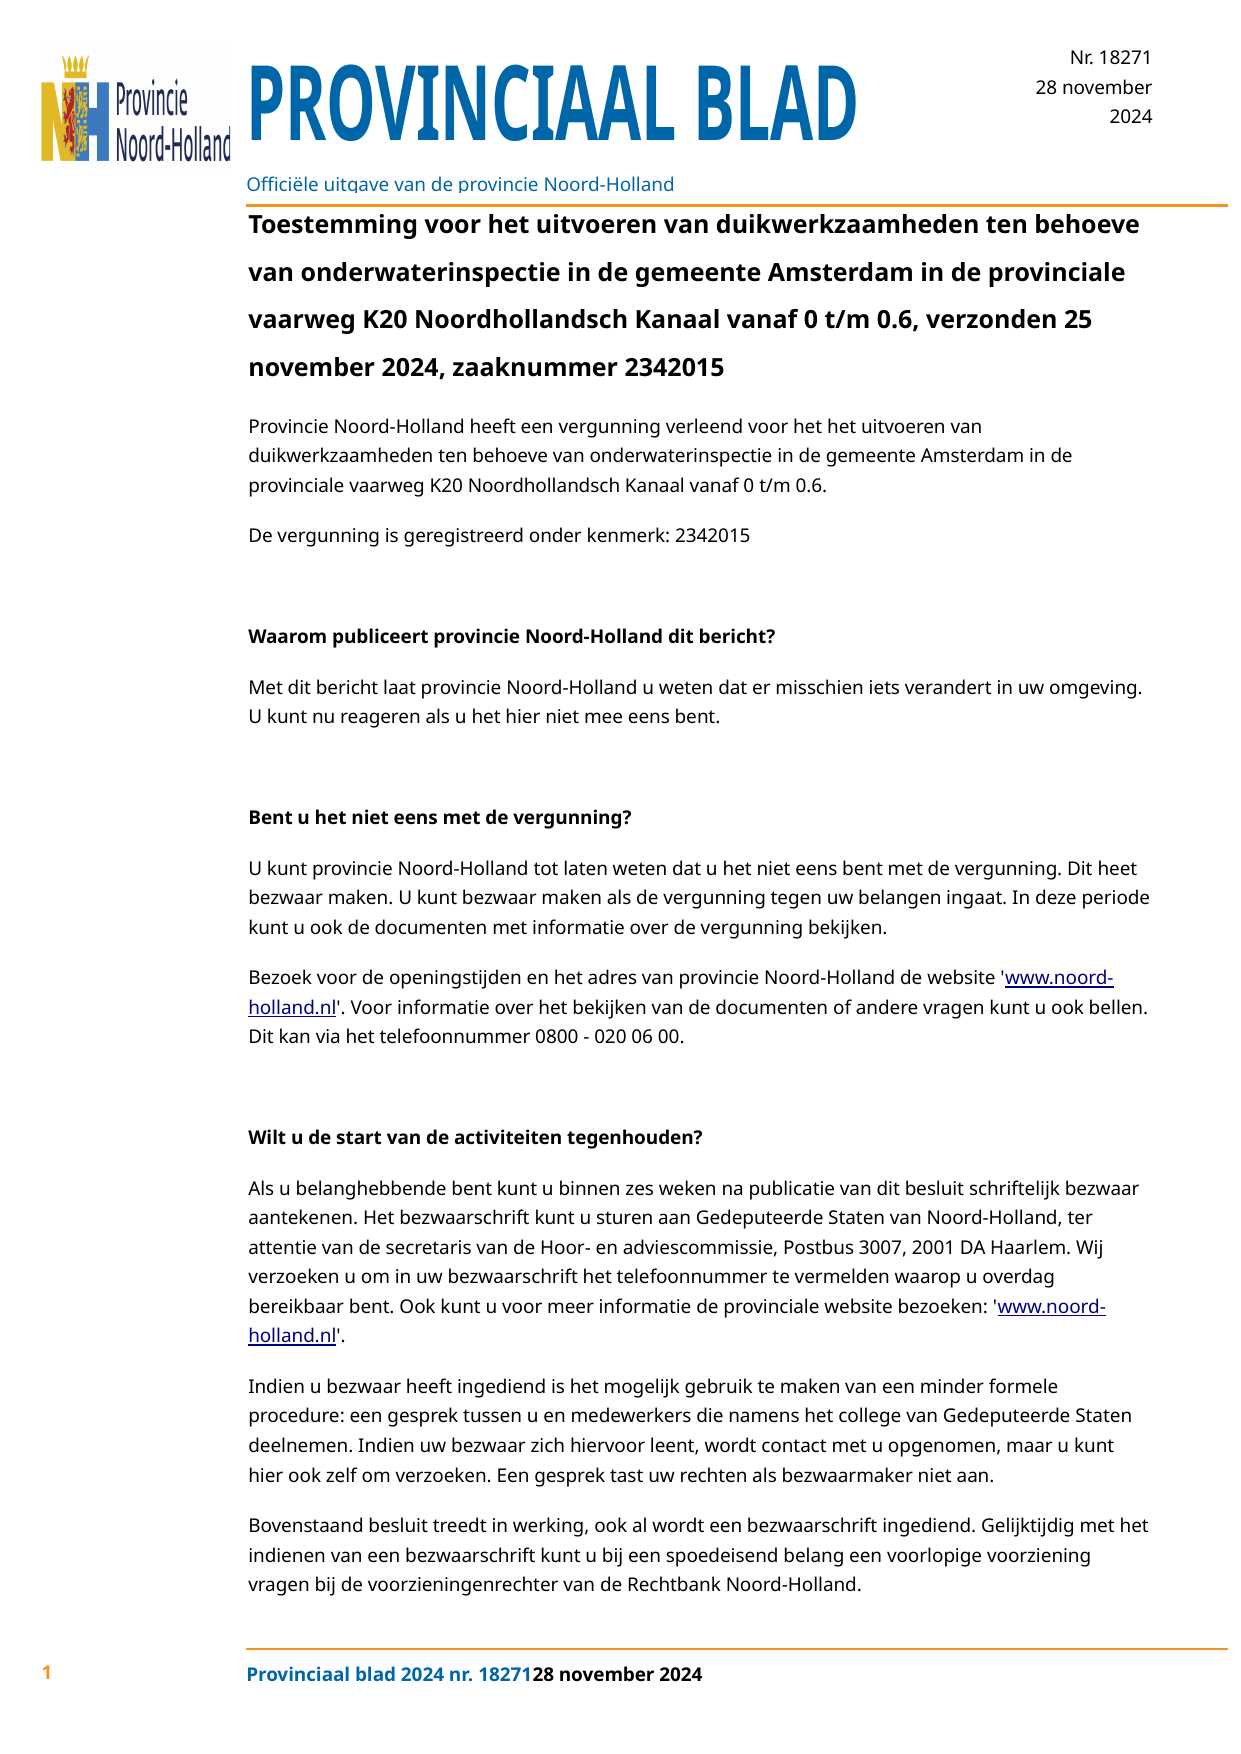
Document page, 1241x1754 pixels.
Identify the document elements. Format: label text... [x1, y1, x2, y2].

text Indien u bezwaar heeft ingediend is het mogelijk gebruik te maken van een minder formele procedure: een gesprek tussen u en medewerkers die namens het college van Gedeputeerde Staten deelnemen. Indien uw bezwaar zich hiervoor leent, wordt contact met u opgenomen, maar u kunt hier ook zelf om verzoeken. Een gesprek tast uw rechten als bezwaarmaker niet aan. [248, 1373, 1152, 1488]
text Als u belanghebbende bent kunt u binnen zes weken na publicatie van dit besluit schriftelijk bezwaar aantekenen. Het bezwaarschrift kunt u sturen aan Gedeputeerde Staten van Noord-Holland, ter attentie van de secretaris van de Hoor- en adviescommissie, Postbus 3007, 2001 DA Haarlem. Wij verzoeken u om in uw bezwaarschrift het telefoonnummer te vermelden waarop u overdag bereikbaar bent. Ook kunt u voor meer informatie de provinciale website bezoeken: 'www.noord-holland.nl'. [248, 1175, 1152, 1348]
text Waarom publiceert provincie Noord-Holland dit bericht? [248, 623, 1152, 649]
text Met dit bericht laat provincie Noord-Holland u weten dat er misschien iets verandert in uw omgeving. U kunt nu reageren als u het hier niet mee eens bent. [248, 674, 1152, 729]
text Wilt u de start van de activiteiten tegenhouden? [248, 1124, 1152, 1150]
text Bezoek voor de openingstijden en het adres van provincie Noord-Holland de website 'www.noord-holland.nl'. Voor informatie over het bekijken van de documenten of andere vragen kunt u ook bellen. Dit kan via het telefoonnummer 0800 - 020 06 00. [248, 964, 1152, 1049]
text Bovenstaand besluit treedt in werking, ook al wordt een bezwaarschrift ingediend. Gelijktijdig met het indienen van een bezwaarschrift kunt u bij een spoedeisend belang een voorlopige voorziening vragen bij de voorzieningenrechter van de Rechtbank Noord-Holland. [248, 1512, 1152, 1597]
text Bent u het niet eens met de vergunning? [248, 804, 1152, 830]
text Provincie Noord-Holland heeft een vergunning verleend voor het het uitvoeren van duikwerkzaamheden ten behoeve van onderwaterinspectie in de gemeente Amsterdam in de provinciale vaarweg K20 Noordhollandsch Kanaal vanaf 0 t/m 0.6. [248, 413, 1152, 498]
picture [41, 47, 231, 172]
text De vergunning is geregistreerd onder kenmerk: 2342015 [248, 523, 1152, 548]
text U kunt provincie Noord-Holland tot laten weten dat u het niet eens bent met de vergunning. Dit heet bezwaar maken. U kunt bezwaar maken als de vergunning tegen uw belangen ingaat. In deze periode kunt u ook de documenten met informatie over de vergunning bekijken. [248, 855, 1152, 940]
text Toestemming voor het uitvoeren van duikwerkzaamheden ten behoeve van onderwaterinspectie in de gemeente Amsterdam in de provinciale vaarweg K20 Noordhollandsch Kanaal vanaf 0 t/m 0.6, verzonden 25 november 2024, zaaknummer 2342015 [248, 207, 1152, 384]
